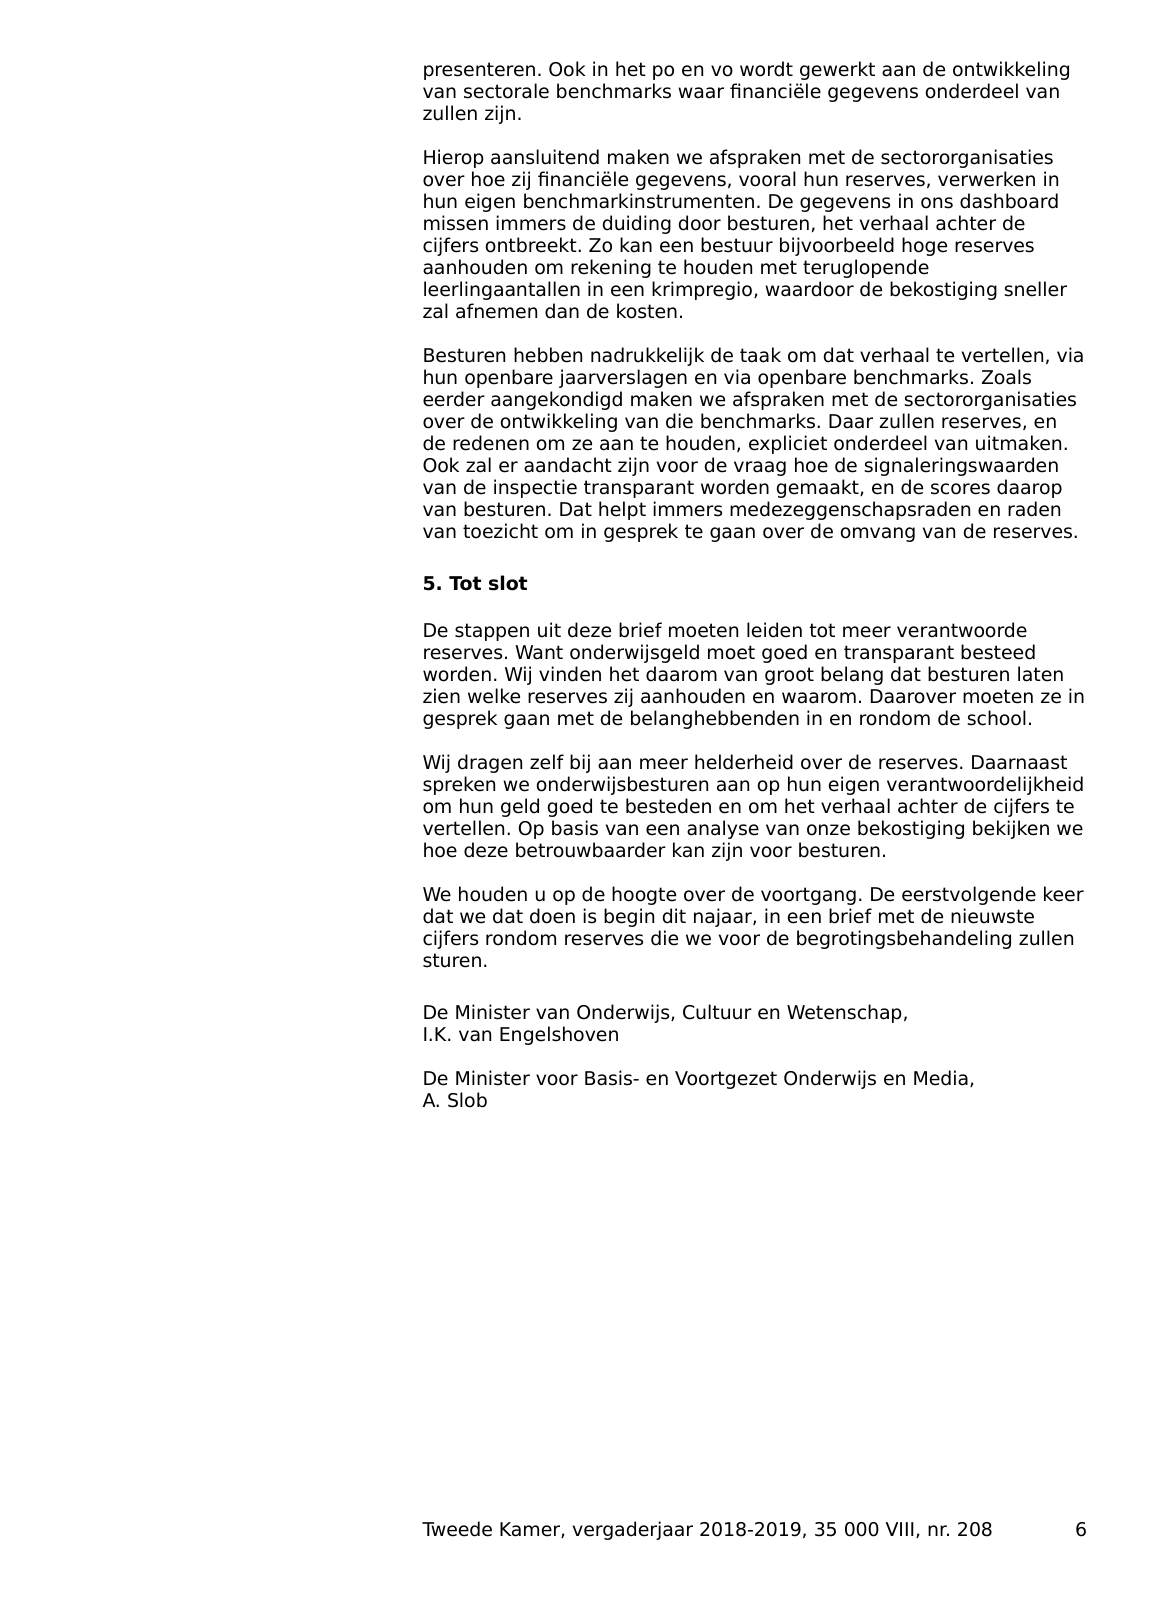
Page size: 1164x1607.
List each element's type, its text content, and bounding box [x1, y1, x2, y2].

text De stappen uit deze brief moeten leiden tot meer verantwoorde reserves. Want onderwijsgeld moet goed en transparant besteed worden. Wij vinden het daarom van groot belang dat besturen laten zien welke reserves zij aanhouden en waarom. Daarover moeten ze in gesprek gaan met de belanghebbenden in en rondom de school. [422, 620, 1087, 730]
text Hierop aansluitend maken we afspraken met de sectororganisaties over hoe zij financiële gegevens, vooral hun reserves, verwerken in hun eigen benchmarkinstrumenten. De gegevens in ons dashboard missen immers de duiding door besturen, het verhaal achter de cijfers ontbreekt. Zo kan een bestuur bijvoorbeeld hoge reserves aanhouden om rekening te houden met teruglopende leerlingaantallen in een krimpregio, waardoor de bekostiging sneller zal afnemen dan de kosten. [422, 147, 1087, 323]
text De Minister van Onderwijs, Cultuur en Wetenschap, I.K. van Engelshoven [422, 1002, 1087, 1046]
text presenteren. Ook in het po en vo wordt gewerkt aan de ontwikkeling van sectorale benchmarks waar financiële gegevens onderdeel van zullen zijn. [422, 59, 1087, 125]
text De Minister voor Basis- en Voortgezet Onderwijs en Media, A. Slob [422, 1068, 1087, 1112]
text We houden u op de hoogte over de voortgang. De eerstvolgende keer dat we dat doen is begin dit najaar, in een brief met de nieuwste cijfers rondom reserves die we voor de begrotingsbehandeling zullen sturen. [422, 884, 1087, 972]
subtitle 5. Tot slot [422, 573, 1087, 595]
text Besturen hebben nadrukkelijk de taak om dat verhaal te vertellen, via hun openbare jaarverslagen en via openbare benchmarks. Zoals eerder aangekondigd maken we afspraken met de sectororganisaties over de ontwikkeling van die benchmarks. Daar zullen reserves, en de redenen om ze aan te houden, expliciet onderdeel van uitmaken. Ook zal er aandacht zijn voor de vraag hoe de signaleringswaarden van de inspectie transparant worden gemaakt, en de scores daarop van besturen. Dat helpt immers medezeggenschapsraden en raden van toezicht om in gesprek te gaan over de omvang van de reserves. [422, 345, 1087, 543]
text Wij dragen zelf bij aan meer helderheid over de reserves. Daarnaast spreken we onderwijsbesturen aan op hun eigen verantwoordelijkheid om hun geld goed te besteden en om het verhaal achter de cijfers te vertellen. Op basis van een analyse van onze bekostiging bekijken we hoe deze betrouwbaarder kan zijn voor besturen. [422, 752, 1087, 862]
